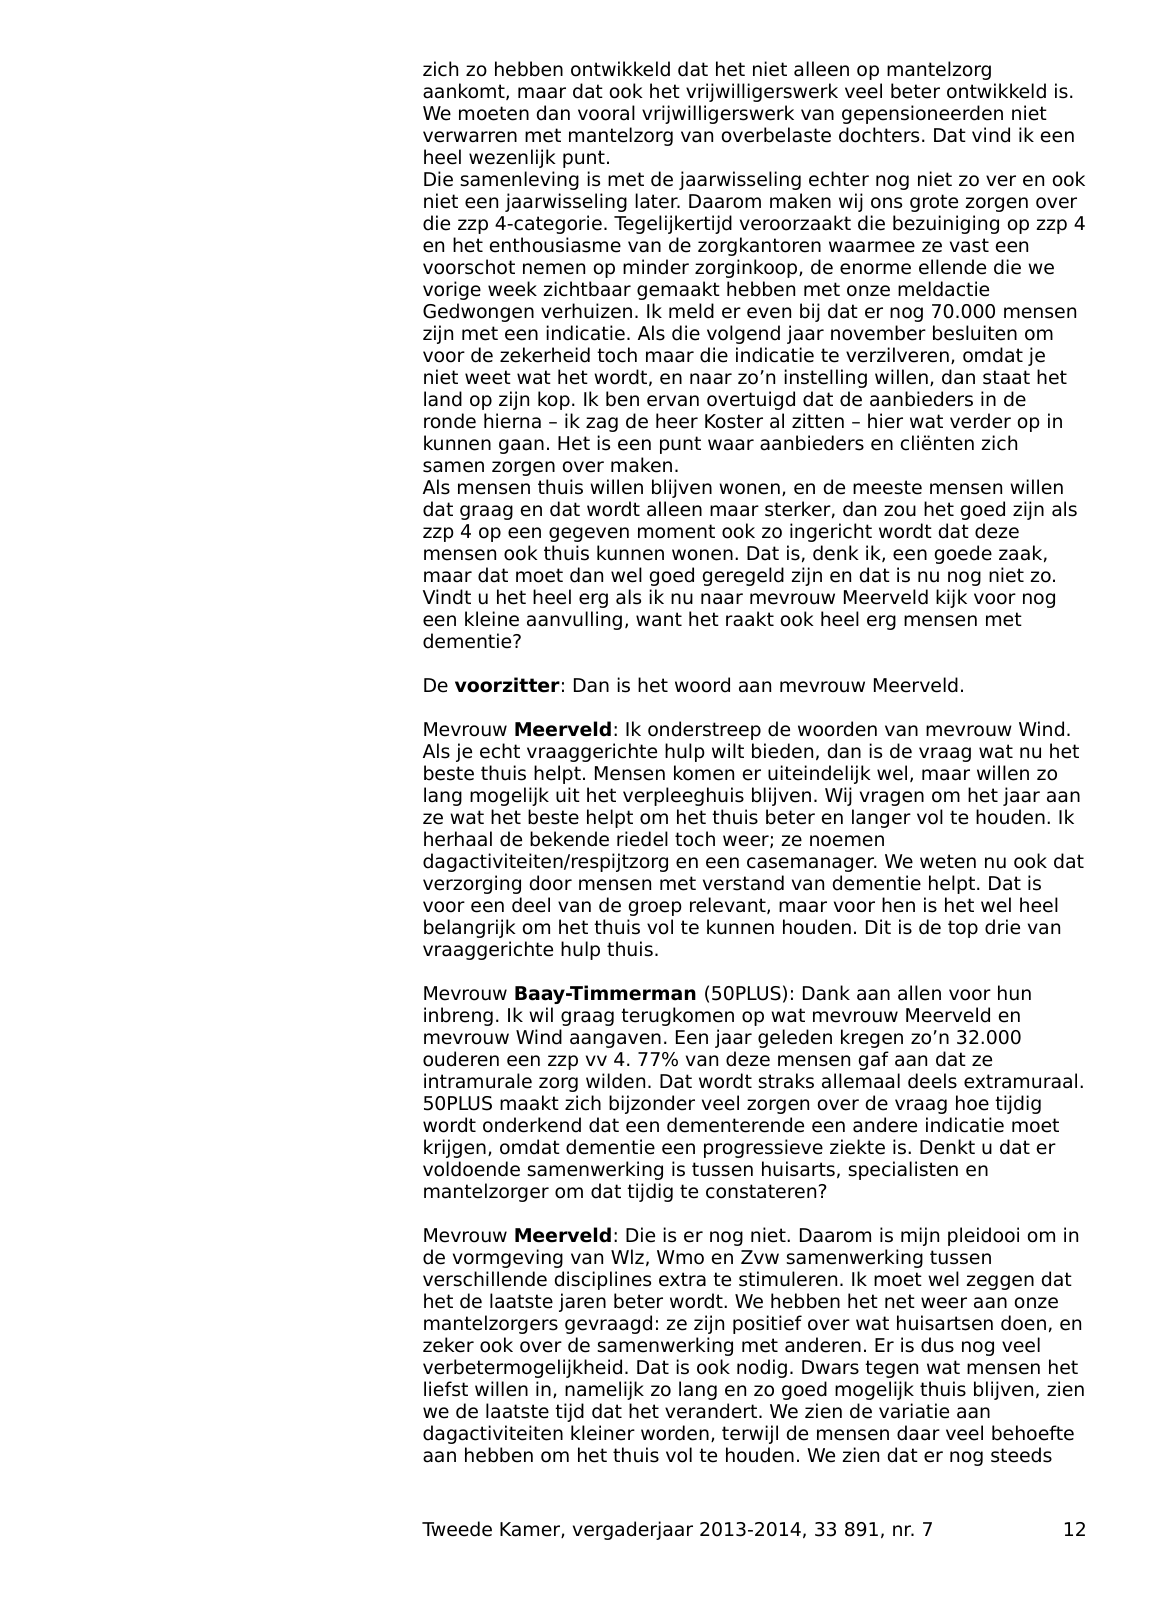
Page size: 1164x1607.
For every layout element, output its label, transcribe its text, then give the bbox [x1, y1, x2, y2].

text Als mensen thuis willen blijven wonen, en de meeste mensen willen dat graag en dat wordt alleen maar sterker, dan zou het goed zijn als zzp 4 op een gegeven moment ook zo ingericht wordt dat deze mensen ook thuis kunnen wonen. Dat is, denk ik, een goede zaak, maar dat moet dan wel goed geregeld zijn en dat is nu nog niet zo. Vindt u het heel erg als ik nu naar mevrouw Meerveld kijk voor nog een kleine aanvulling, want het raakt ook heel erg mensen met dementie? [422, 477, 1087, 652]
text Mevrouw Meerveld: Die is er nog niet. Daarom is mijn pleidooi om in de vormgeving van Wlz, Wmo en Zvw samenwerking tussen verschillende disciplines extra te stimuleren. Ik moet wel zeggen dat het de laatste jaren beter wordt. We hebben het net weer aan onze mantelzorgers gevraagd: ze zijn positief over wat huisartsen doen, en zeker ook over de samenwerking met anderen. Er is dus nog veel verbetermogelijkheid. Dat is ook nodig. Dwars tegen wat mensen het liefst willen in, namelijk zo lang en zo goed mogelijk thuis blijven, zien we de laatste tijd dat het verandert. We zien de variatie aan dagactiviteiten kleiner worden, terwijl de mensen daar veel behoefte aan hebben om het thuis vol te houden. We zien dat er nog steeds [422, 1225, 1087, 1467]
text De voorzitter: Dan is het woord aan mevrouw Meerveld. [422, 675, 1087, 697]
text Mevrouw Meerveld: Ik onderstreep de woorden van mevrouw Wind. Als je echt vraaggerichte hulp wilt bieden, dan is de vraag wat nu het beste thuis helpt. Mensen komen er uiteindelijk wel, maar willen zo lang mogelijk uit het verpleeghuis blijven. Wij vragen om het jaar aan ze wat het beste helpt om het thuis beter en langer vol te houden. Ik herhaal de bekende riedel toch weer; ze noemen dagactiviteiten/respijtzorg en een casemanager. We weten nu ook dat verzorging door mensen met verstand van dementie helpt. Dat is voor een deel van de groep relevant, maar voor hen is het wel heel belangrijk om het thuis vol te kunnen houden. Dit is de top drie van vraaggerichte hulp thuis. [422, 719, 1087, 961]
text Mevrouw Baay-Timmerman (50PLUS): Dank aan allen voor hun inbreng. Ik wil graag terugkomen op wat mevrouw Meerveld en mevrouw Wind aangaven. Een jaar geleden kregen zo’n 32.000 ouderen een zzp vv 4. 77% van deze mensen gaf aan dat ze intramurale zorg wilden. Dat wordt straks allemaal deels extramuraal. 50PLUS maakt zich bijzonder veel zorgen over de vraag hoe tijdig wordt onderkend dat een dementerende een andere indicatie moet krijgen, omdat dementie een progressieve ziekte is. Denkt u dat er voldoende samenwerking is tussen huisarts, specialisten en mantelzorger om dat tijdig te constateren? [422, 983, 1087, 1203]
text Die samenleving is met de jaarwisseling echter nog niet zo ver en ook niet een jaarwisseling later. Daarom maken wij ons grote zorgen over die zzp 4-categorie. Tegelijkertijd veroorzaakt die bezuiniging op zzp 4 en het enthousiasme van de zorgkantoren waarmee ze vast een voorschot nemen op minder zorginkoop, de enorme ellende die we vorige week zichtbaar gemaakt hebben met onze meldactie Gedwongen verhuizen. Ik meld er even bij dat er nog 70.000 mensen zijn met een indicatie. Als die volgend jaar november besluiten om voor de zekerheid toch maar die indicatie te verzilveren, omdat je niet weet wat het wordt, en naar zo’n instelling willen, dan staat het land op zijn kop. Ik ben ervan overtuigd dat de aanbieders in de ronde hierna – ik zag de heer Koster al zitten – hier wat verder op in kunnen gaan. Het is een punt waar aanbieders en cliënten zich samen zorgen over maken. [422, 169, 1087, 477]
text zich zo hebben ontwikkeld dat het niet alleen op mantelzorg aankomt, maar dat ook het vrijwilligerswerk veel beter ontwikkeld is. We moeten dan vooral vrijwilligerswerk van gepensioneerden niet verwarren met mantelzorg van overbelaste dochters. Dat vind ik een heel wezenlijk punt. [422, 59, 1087, 169]
